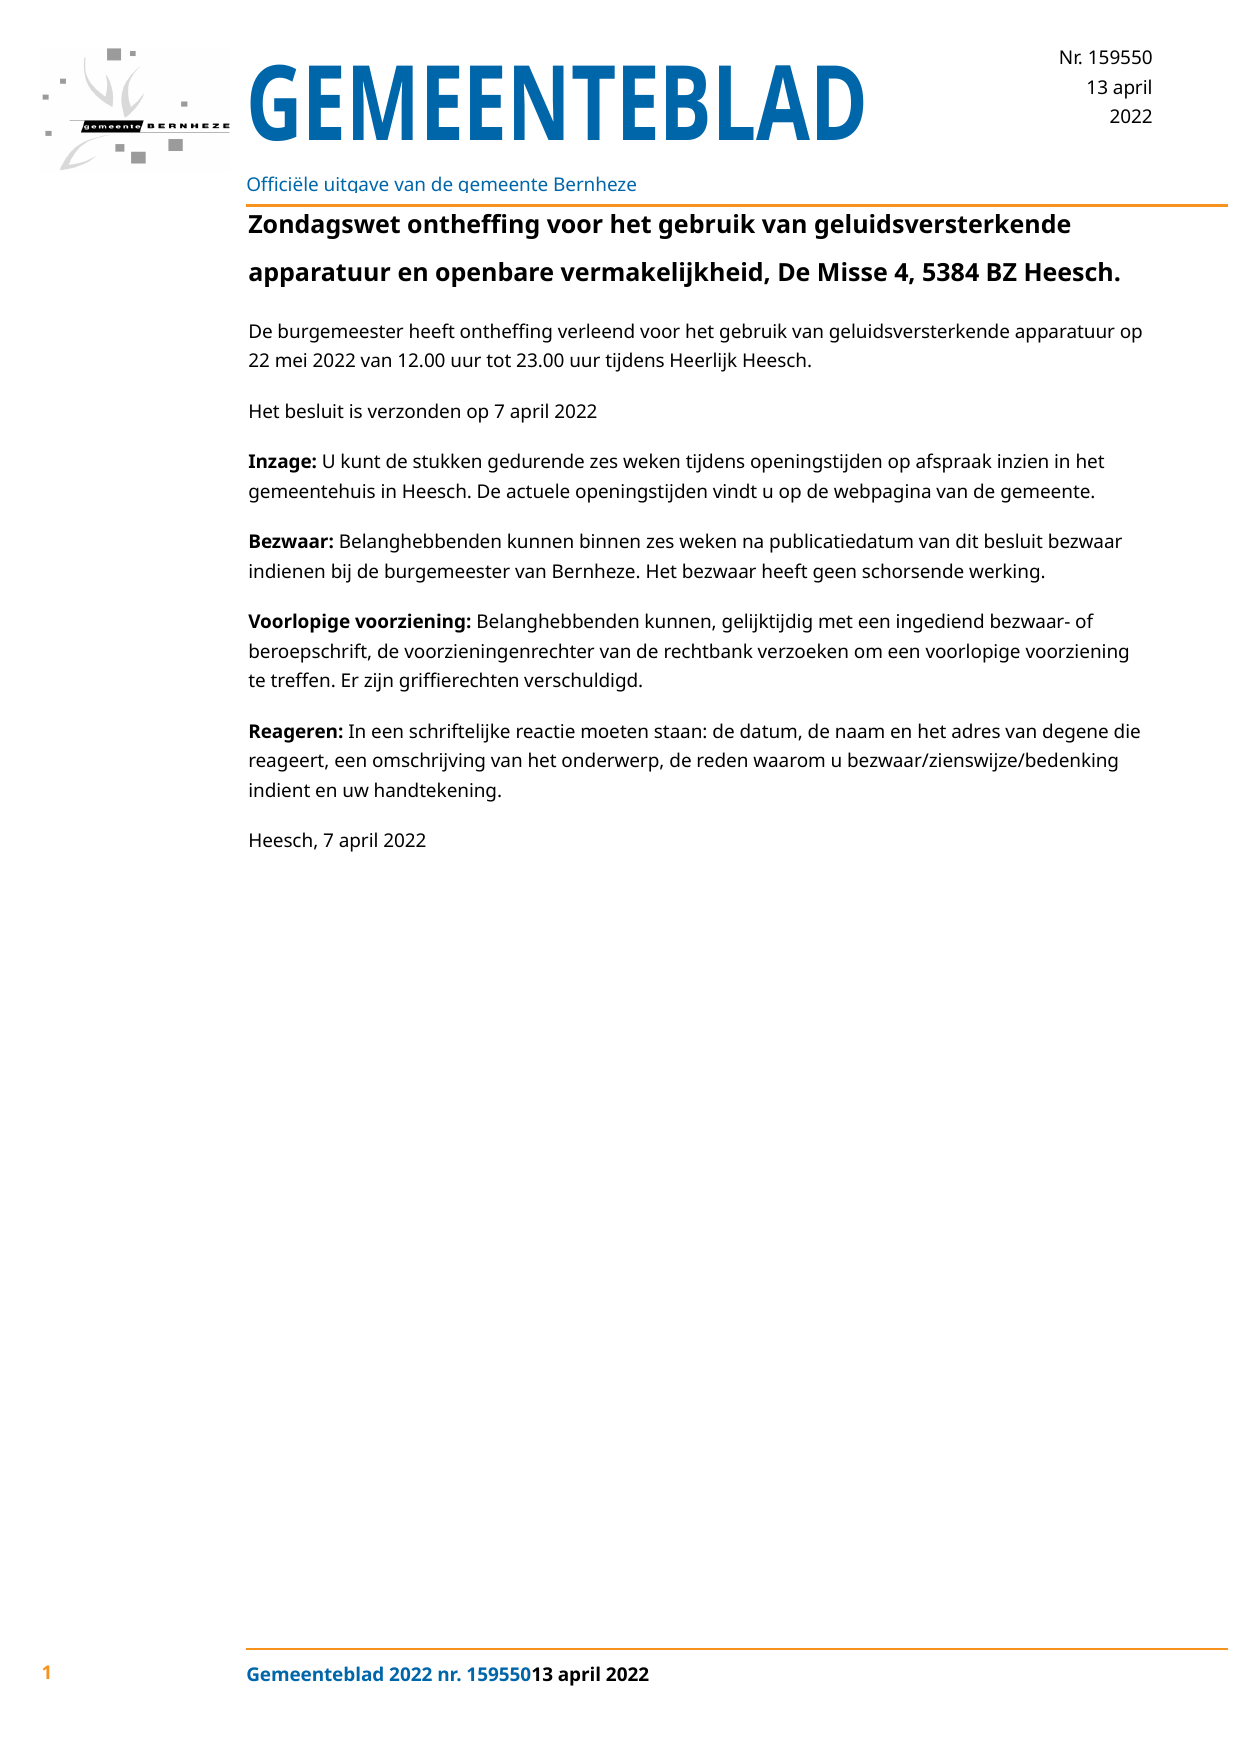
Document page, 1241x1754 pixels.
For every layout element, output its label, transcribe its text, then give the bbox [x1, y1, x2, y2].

text De burgemeester heeft ontheffing verleend voor het gebruik van geluidsversterkende apparatuur op 22 mei 2022 van 12.00 uur tot 23.00 uur tijdens Heerlijk Heesch. [248, 318, 1152, 373]
picture [41, 47, 231, 172]
text Reageren: In een schriftelijke reactie moeten staan: de datum, de naam en het adres van degene die reageert, een omschrijving van het onderwerp, de reden waarom u bezwaar/zienswijze/bedenking indient en uw handtekening. [248, 718, 1152, 803]
text Inzage: U kunt de stukken gedurende zes weken tijdens openingstijden op afspraak inzien in het gemeentehuis in Heesch. De actuele openingstijden vindt u op de webpagina van de gemeente. [248, 448, 1152, 504]
text Zondagswet ontheffing voor het gebruik van geluidsversterkende apparatuur en openbare vermakelijkheid, De Misse 4, 5384 BZ Heesch. [248, 207, 1152, 288]
text Het besluit is verzonden op 7 april 2022 [248, 398, 1152, 424]
text Voorlopige voorziening: Belanghebbenden kunnen, gelijktijdig met een ingediend bezwaar- of beroepschrift, de voorzieningenrechter van de rechtbank verzoeken om een voorlopige voorziening te treffen. Er zijn griffierechten verschuldigd. [248, 608, 1152, 693]
text Heesch, 7 april 2022 [248, 827, 1152, 853]
text Bezwaar: Belanghebbenden kunnen binnen zes weken na publicatiedatum van dit besluit bezwaar indienen bij de burgemeester van Bernheze. Het bezwaar heeft geen schorsende werking. [248, 528, 1152, 584]
